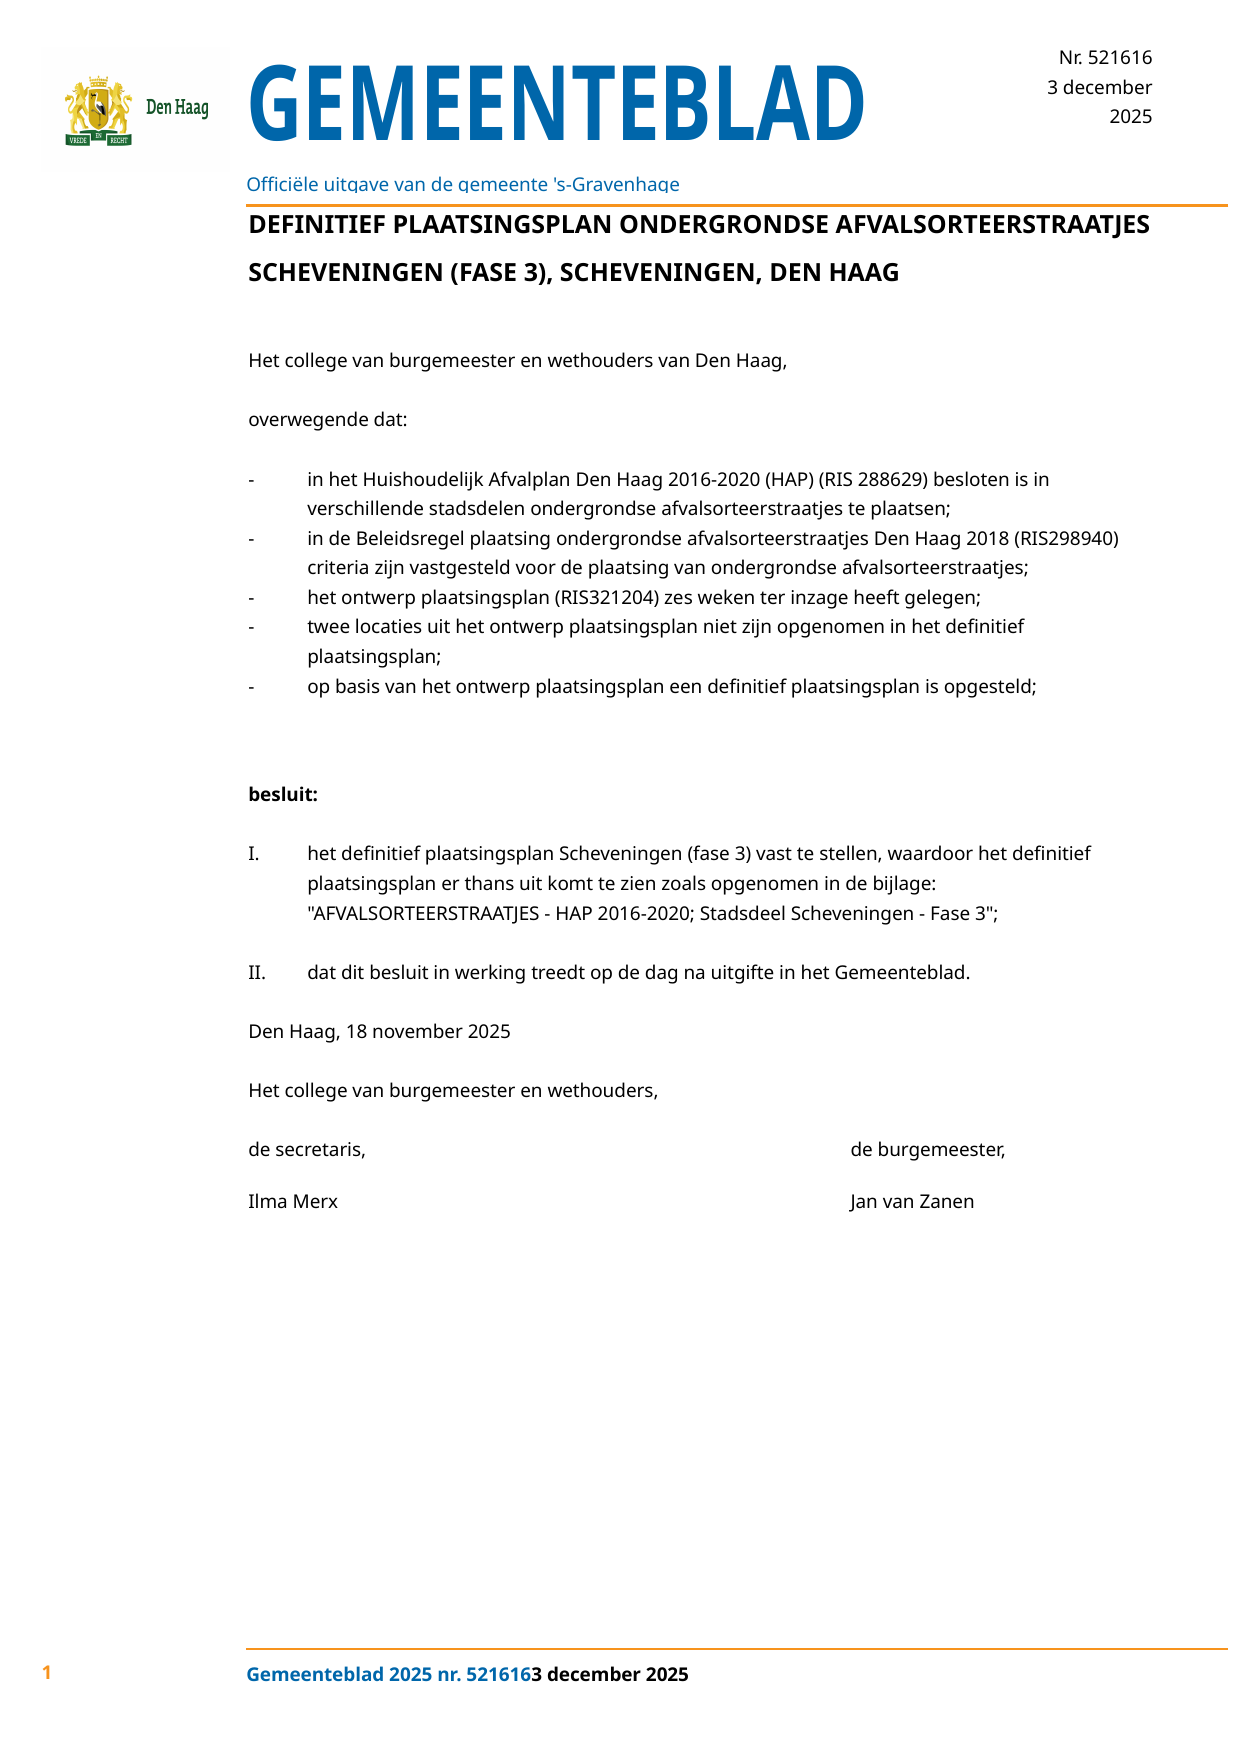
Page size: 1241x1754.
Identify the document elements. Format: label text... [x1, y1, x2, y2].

text besluit: [248, 781, 1152, 807]
text Het college van burgemeester en wethouders van Den Haag, [248, 347, 1152, 373]
table_cell [549, 1188, 850, 1214]
list in de Beleidsregel plaatsing ondergrondse afvalsorteerstraatjes Den Haag 2018 (RIS298940) criteria zijn vastgesteld voor de plaatsing van ondergrondse afvalsorteerstraatjes; [248, 525, 1152, 580]
list twee locaties uit het ontwerp plaatsingsplan niet zijn opgenomen in het definitief plaatsingsplan; [248, 614, 1152, 669]
table_header de burgemeester, [850, 1136, 1152, 1162]
list het definitief plaatsingsplan Scheveningen (fase 3) vast te stellen, waardoor het definitief plaatsingsplan er thans uit komt te zien zoals opgenomen in de bijlage: "AFVALSORTEERSTRAATJES - HAP 2016-2020; Stadsdeel Scheveningen - Fase 3"; [248, 841, 1152, 925]
table_header de secretaris, [248, 1136, 549, 1162]
table_cell [850, 1162, 1152, 1188]
table_cell Jan van Zanen [850, 1188, 1152, 1214]
table_header [549, 1136, 850, 1162]
table_cell Ilma Merx [248, 1188, 549, 1214]
text Den Haag, 18 november 2025 [248, 1018, 1152, 1044]
text overwegende dat: [248, 407, 1152, 432]
text DEFINITIEF PLAATSINGSPLAN ONDERGRONDSE AFVALSORTEERSTRAATJES SCHEVENINGEN (FASE 3), SCHEVENINGEN, DEN HAAG [248, 207, 1152, 288]
list dat dit besluit in werking treedt op de dag na uitgifte in het Gemeenteblad. [248, 959, 1152, 984]
text Het college van burgemeester en wethouders, [248, 1077, 1152, 1103]
table_cell [549, 1162, 850, 1188]
picture [41, 47, 231, 172]
list op basis van het ontwerp plaatsingsplan een definitief plaatsingsplan is opgesteld; [248, 673, 1152, 699]
list in het Huishoudelijk Afvalplan Den Haag 2016-2020 (HAP) (RIS 288629) besloten is in verschillende stadsdelen ondergrondse afvalsorteerstraatjes te plaatsen; [248, 466, 1152, 521]
table_cell [248, 1162, 549, 1188]
list het ontwerp plaatsingsplan (RIS321204) zes weken ter inzage heeft gelegen; [248, 584, 1152, 610]
